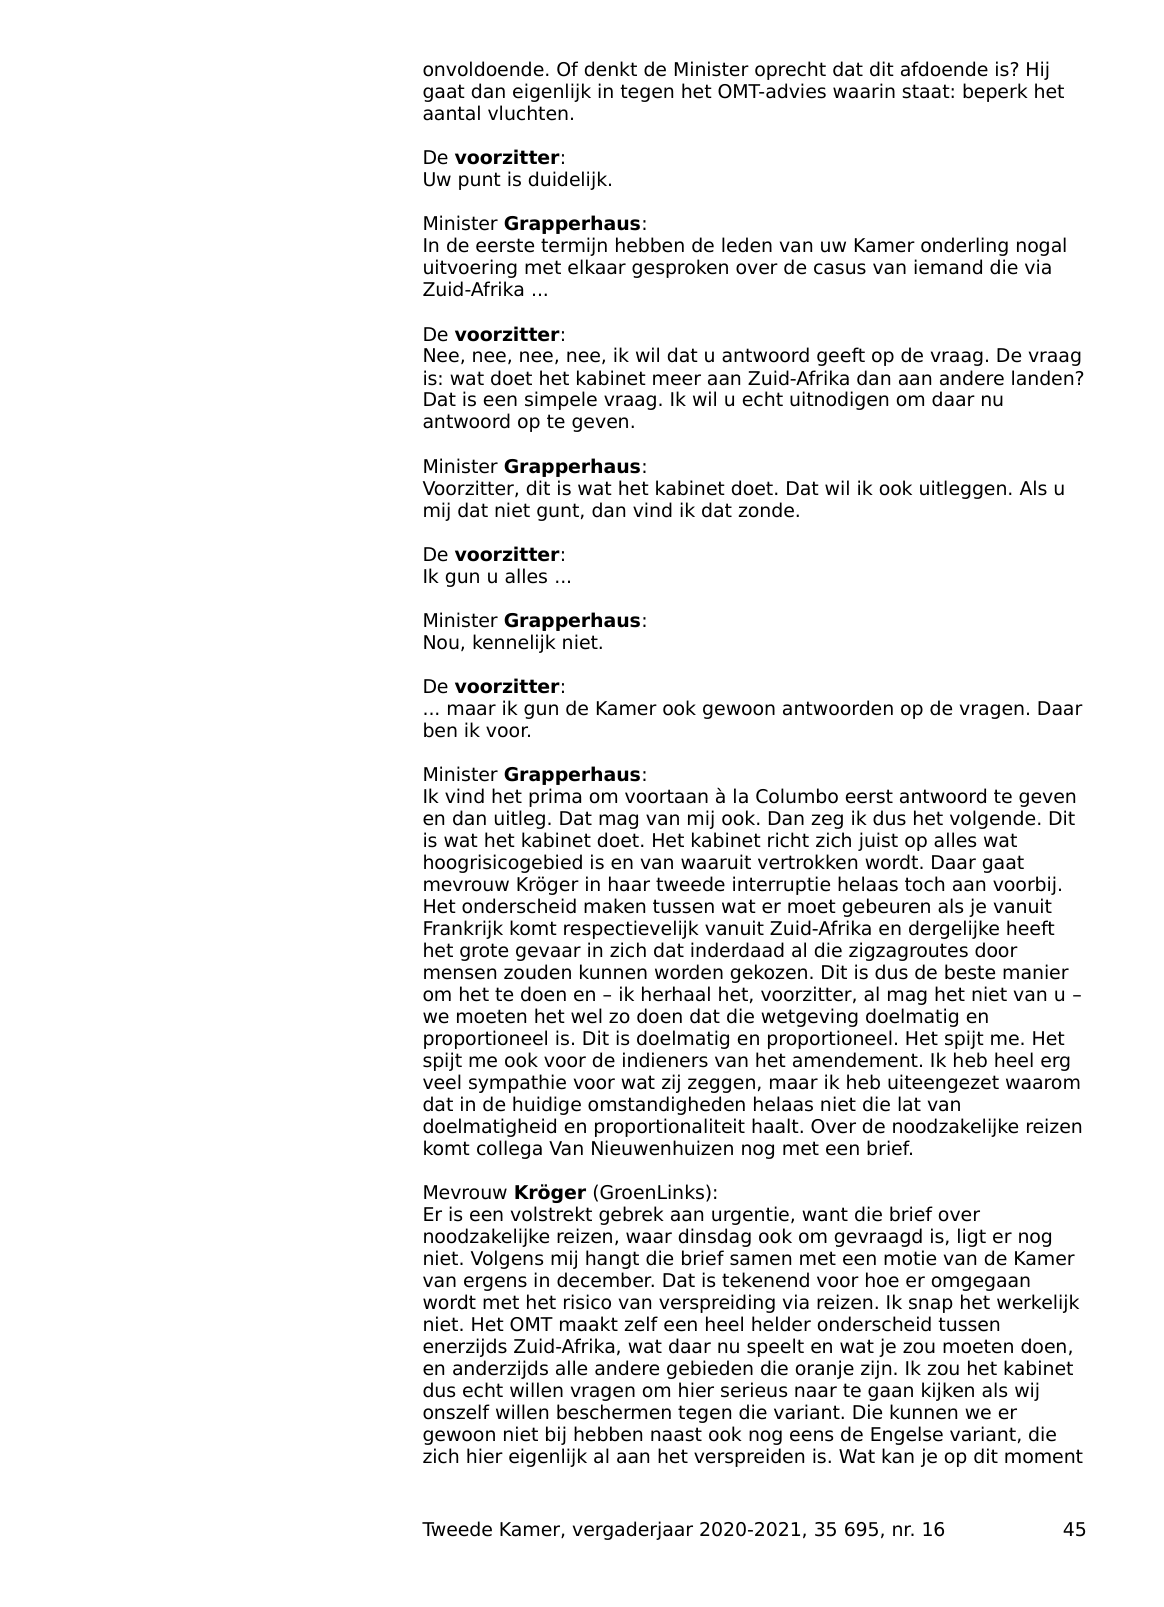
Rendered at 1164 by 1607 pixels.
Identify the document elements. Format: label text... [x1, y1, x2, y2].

text Minister Grapperhaus: [422, 610, 1087, 632]
text De voorzitter: [422, 147, 1087, 169]
text Mevrouw Kröger (GroenLinks): [422, 1182, 1087, 1204]
text Er is een volstrekt gebrek aan urgentie, want die brief over noodzakelijke reizen, waar dinsdag ook om gevraagd is, ligt er nog niet. Volgens mij hangt die brief samen met een motie van de Kamer van ergens in december. Dat is tekenend voor hoe er omgegaan wordt met het risico van verspreiding via reizen. Ik snap het werkelijk niet. Het OMT maakt zelf een heel helder onderscheid tussen enerzijds Zuid-Afrika, wat daar nu speelt en wat je zou moeten doen, en anderzijds alle andere gebieden die oranje zijn. Ik zou het kabinet dus echt willen vragen om hier serieus naar te gaan kijken als wij onszelf willen beschermen tegen die variant. Die kunnen we er gewoon niet bij hebben naast ook nog eens de Engelse variant, die zich hier eigenlijk al aan het verspreiden is. Wat kan je op dit moment [422, 1204, 1087, 1468]
text Minister Grapperhaus: [422, 213, 1087, 235]
text Ik gun u alles ... [422, 566, 1087, 588]
text In de eerste termijn hebben de leden van uw Kamer onderling nogal uitvoering met elkaar gesproken over de casus van iemand die via Zuid-Afrika ... [422, 235, 1087, 301]
text Minister Grapperhaus: [422, 456, 1087, 477]
text De voorzitter: [422, 323, 1087, 345]
text Nou, kennelijk niet. [422, 632, 1087, 654]
text ... maar ik gun de Kamer ook gewoon antwoorden op de vragen. Daar ben ik voor. [422, 698, 1087, 742]
text Uw punt is duidelijk. [422, 169, 1087, 191]
text De voorzitter: [422, 544, 1087, 566]
text Minister Grapperhaus: [422, 764, 1087, 786]
text Nee, nee, nee, nee, ik wil dat u antwoord geeft op de vraag. De vraag is: wat doet het kabinet meer aan Zuid-Afrika dan aan andere landen? Dat is een simpele vraag. Ik wil u echt uitnodigen om daar nu antwoord op te geven. [422, 345, 1087, 433]
text onvoldoende. Of denkt de Minister oprecht dat dit afdoende is? Hij gaat dan eigenlijk in tegen het OMT-advies waarin staat: beperk het aantal vluchten. [422, 59, 1087, 125]
text De voorzitter: [422, 676, 1087, 698]
text Ik vind het prima om voortaan à la Columbo eerst antwoord te geven en dan uitleg. Dat mag van mij ook. Dan zeg ik dus het volgende. Dit is wat het kabinet doet. Het kabinet richt zich juist op alles wat hoogrisicogebied is en van waaruit vertrokken wordt. Daar gaat mevrouw Kröger in haar tweede interruptie helaas toch aan voorbij. Het onderscheid maken tussen wat er moet gebeuren als je vanuit Frankrijk komt respectievelijk vanuit Zuid-Afrika en dergelijke heeft het grote gevaar in zich dat inderdaad al die zigzagroutes door mensen zouden kunnen worden gekozen. Dit is dus de beste manier om het te doen en – ik herhaal het, voorzitter, al mag het niet van u – we moeten het wel zo doen dat die wetgeving doelmatig en proportioneel is. Dit is doelmatig en proportioneel. Het spijt me. Het spijt me ook voor de indieners van het amendement. Ik heb heel erg veel sympathie voor wat zij zeggen, maar ik heb uiteengezet waarom dat in de huidige omstandigheden helaas niet die lat van doelmatigheid en proportionaliteit haalt. Over de noodzakelijke reizen komt collega Van Nieuwenhuizen nog met een brief. [422, 786, 1087, 1160]
text Voorzitter, dit is wat het kabinet doet. Dat wil ik ook uitleggen. Als u mij dat niet gunt, dan vind ik dat zonde. [422, 477, 1087, 521]
